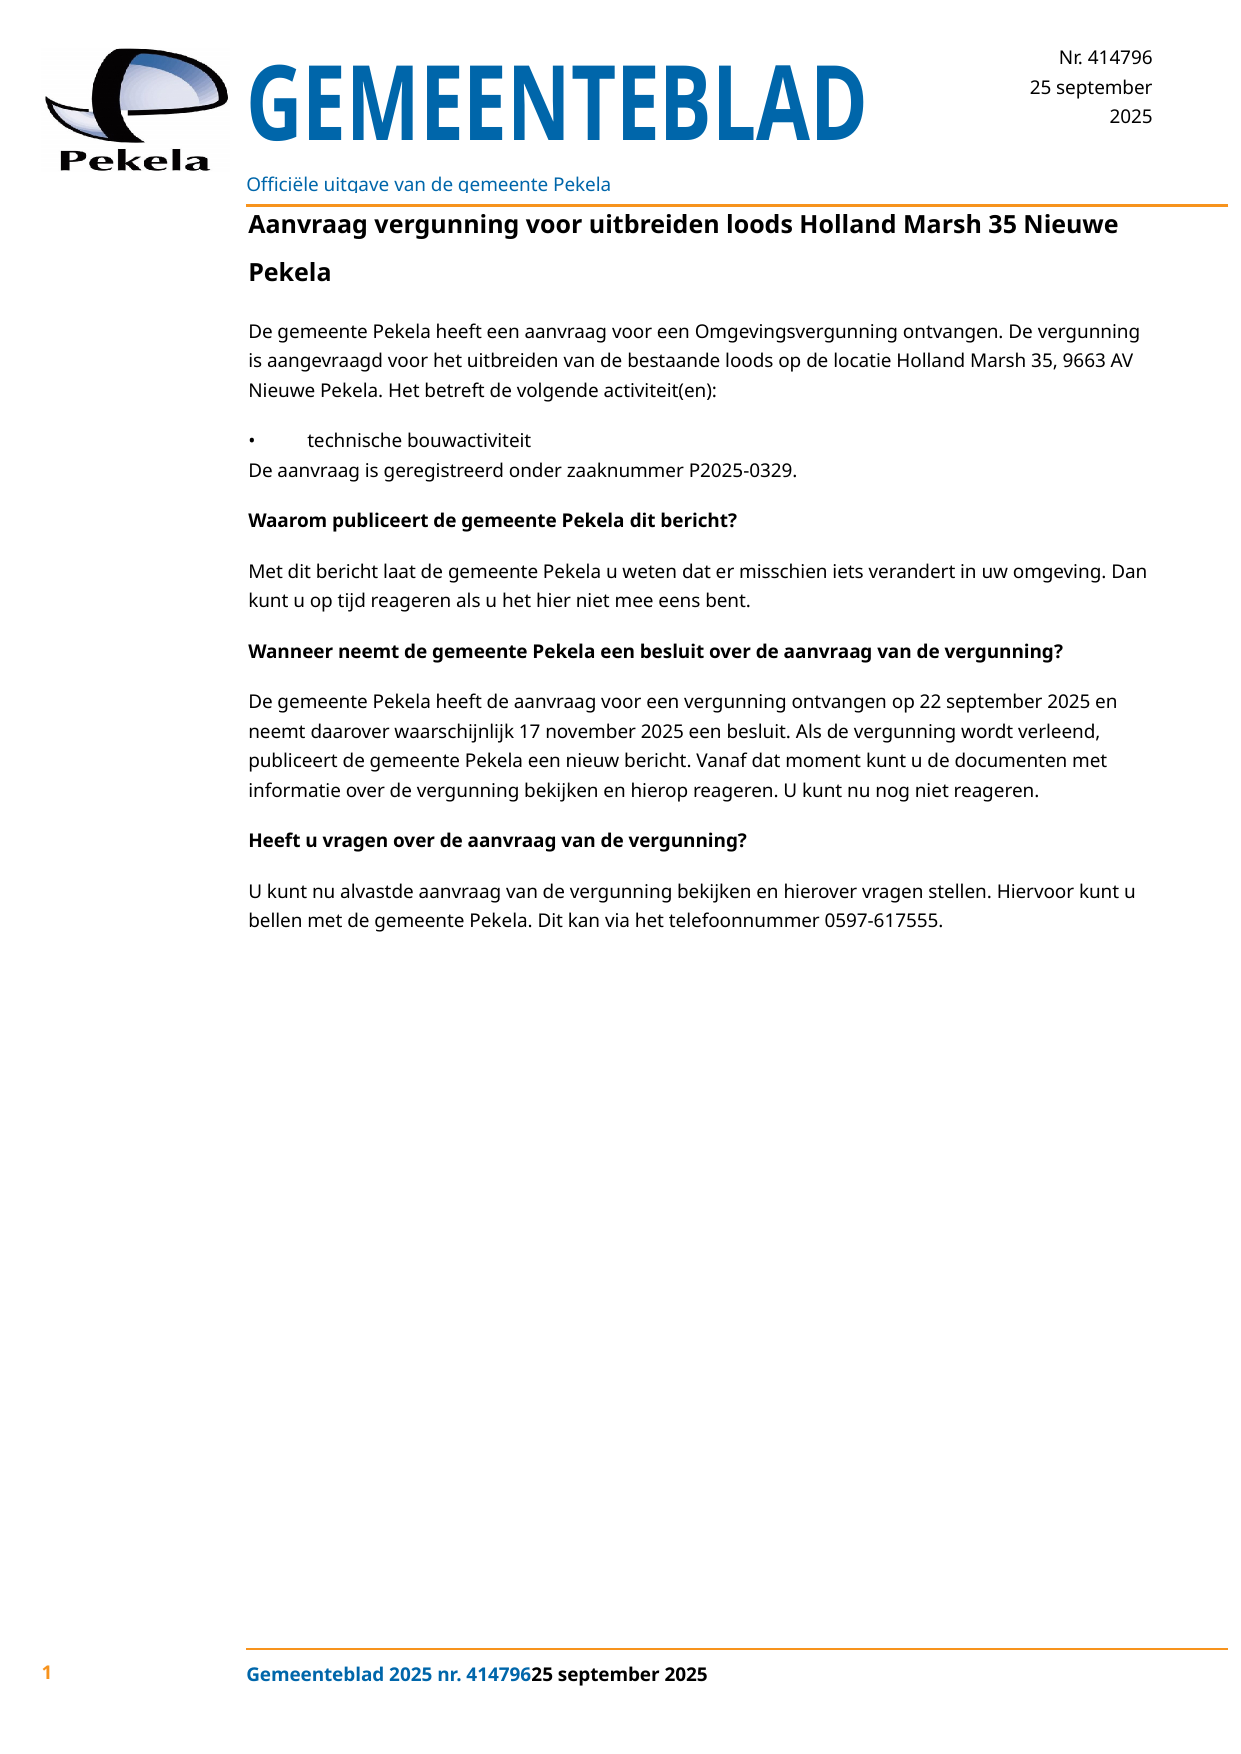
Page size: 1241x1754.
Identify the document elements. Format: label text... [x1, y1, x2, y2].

list technische bouwactiviteit [248, 427, 1152, 453]
text Heeft u vragen over de aanvraag van de vergunning? [248, 827, 1152, 853]
text De gemeente Pekela heeft een aanvraag voor een Omgevingsvergunning ontvangen. De vergunning is aangevraagd voor het uitbreiden van de bestaande loods op de locatie Holland Marsh 35, 9663 AV Nieuwe Pekela. Het betreft de volgende activiteit(en): [248, 318, 1152, 403]
text Met dit bericht laat de gemeente Pekela u weten dat er misschien iets verandert in uw omgeving. Dan kunt u op tijd reageren als u het hier niet mee eens bent. [248, 558, 1152, 613]
text Wanneer neemt de gemeente Pekela een besluit over de aanvraag van de vergunning? [248, 638, 1152, 664]
text Aanvraag vergunning voor uitbreiden loods Holland Marsh 35 Nieuwe Pekela [248, 207, 1152, 288]
text De aanvraag is geregistreerd onder zaaknummer P2025-0329. [248, 457, 1152, 483]
text De gemeente Pekela heeft de aanvraag voor een vergunning ontvangen op 22 september 2025 en neemt daarover waarschijnlijk 17 november 2025 een besluit. Als de vergunning wordt verleend, publiceert de gemeente Pekela een nieuw bericht. Vanaf dat moment kunt u de documenten met informatie over de vergunning bekijken en hierop reageren. U kunt nu nog niet reageren. [248, 688, 1152, 803]
text Waarom publiceert de gemeente Pekela dit bericht? [248, 507, 1152, 533]
picture [41, 47, 231, 172]
text U kunt nu alvastde aanvraag van de vergunning bekijken en hierover vragen stellen. Hiervoor kunt u bellen met de gemeente Pekela. Dit kan via het telefoonnummer 0597-617555. [248, 878, 1152, 933]
